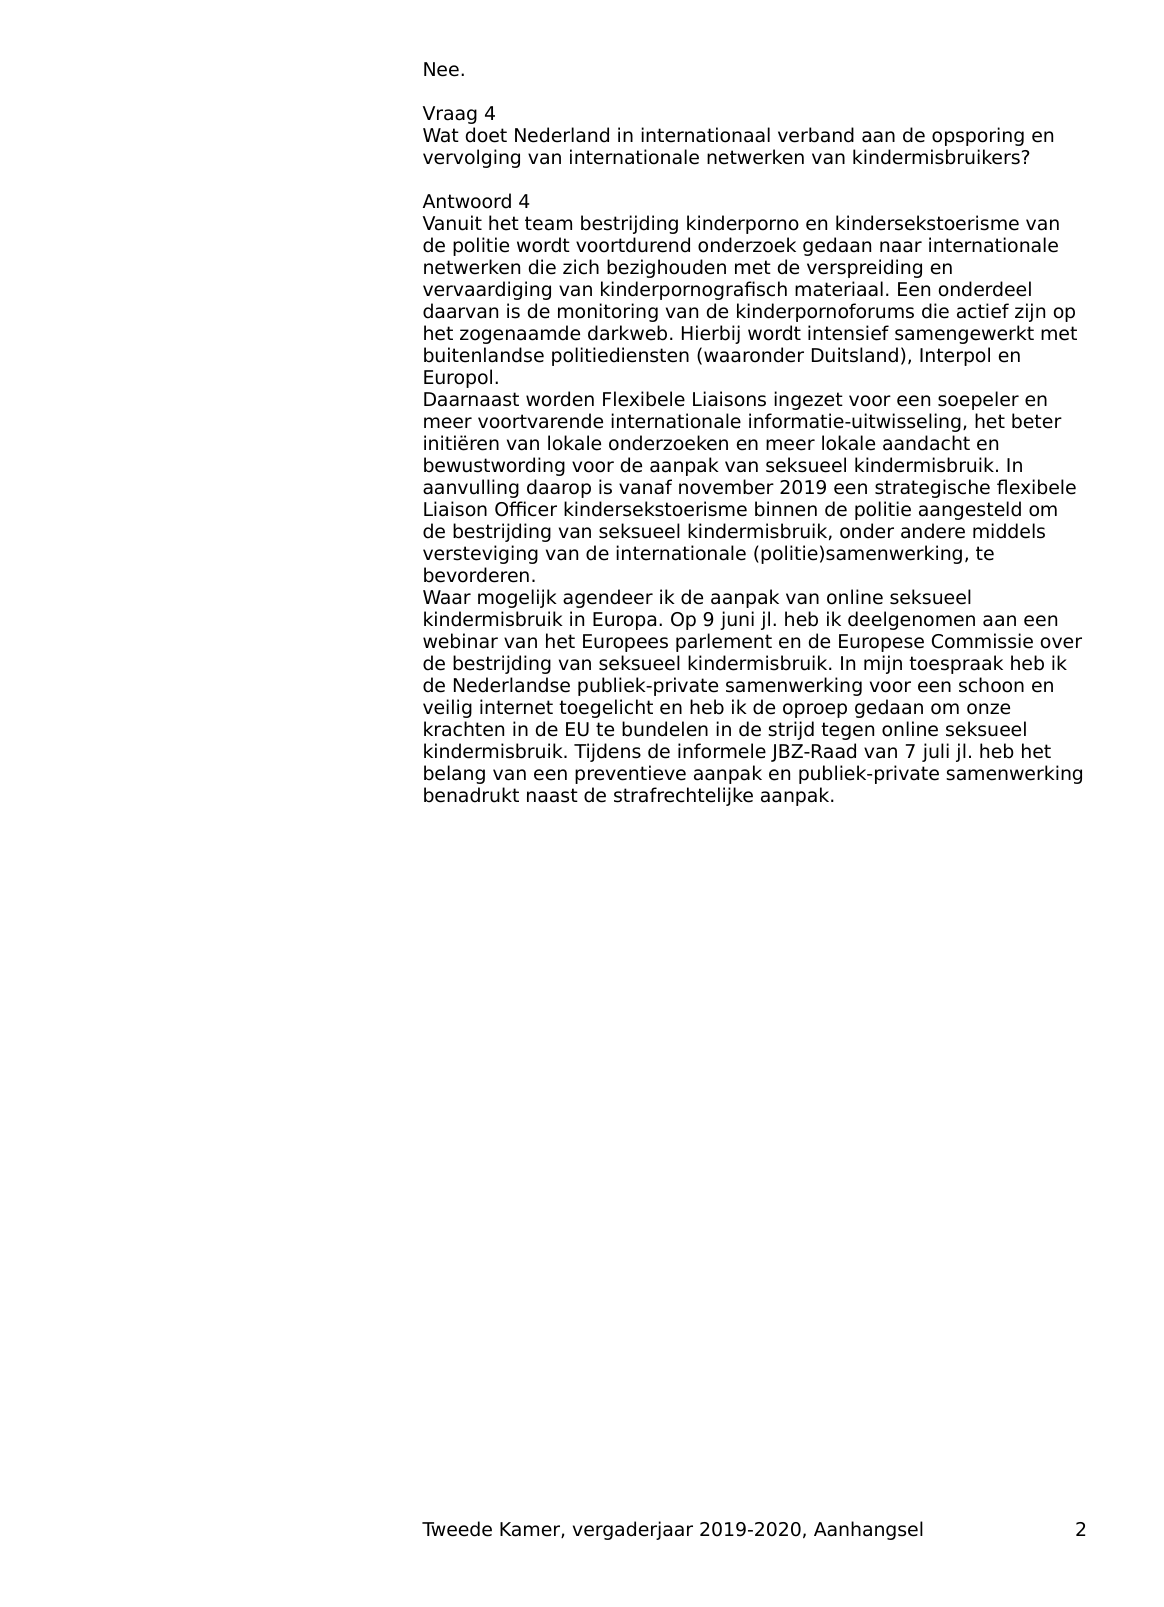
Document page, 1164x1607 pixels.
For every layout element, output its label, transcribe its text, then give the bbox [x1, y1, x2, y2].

text Vanuit het team bestrijding kinderporno en kindersekstoerisme van de politie wordt voortdurend onderzoek gedaan naar internationale netwerken die zich bezighouden met de verspreiding en vervaardiging van kinderpornografisch materiaal. Een onderdeel daarvan is de monitoring van de kinderpornoforums die actief zijn op het zogenaamde darkweb. Hierbij wordt intensief samengewerkt met buitenlandse politiediensten (waaronder Duitsland), Interpol en Europol. [422, 213, 1087, 389]
text Antwoord 4 [422, 191, 1087, 213]
text Vraag 4 [422, 103, 1087, 125]
text Nee. [422, 59, 1087, 81]
text Waar mogelijk agendeer ik de aanpak van online seksueel kindermisbruik in Europa. Op 9 juni jl. heb ik deelgenomen aan een webinar van het Europees parlement en de Europese Commissie over de bestrijding van seksueel kindermisbruik. In mijn toespraak heb ik de Nederlandse publiek-private samenwerking voor een schoon en veilig internet toegelicht en heb ik de oproep gedaan om onze krachten in de EU te bundelen in de strijd tegen online seksueel kindermisbruik. Tijdens de informele JBZ-Raad van 7 juli jl. heb het belang van een preventieve aanpak en publiek-private samenwerking benadrukt naast de strafrechtelijke aanpak. [422, 587, 1087, 807]
text Daarnaast worden Flexibele Liaisons ingezet voor een soepeler en meer voortvarende internationale informatie-uitwisseling, het beter initiëren van lokale onderzoeken en meer lokale aandacht en bewustwording voor de aanpak van seksueel kindermisbruik. In aanvulling daarop is vanaf november 2019 een strategische flexibele Liaison Officer kindersekstoerisme binnen de politie aangesteld om de bestrijding van seksueel kindermisbruik, onder andere middels versteviging van de internationale (politie)samenwerking, te bevorderen. [422, 389, 1087, 587]
text Wat doet Nederland in internationaal verband aan de opsporing en vervolging van internationale netwerken van kindermisbruikers? [422, 125, 1087, 169]
